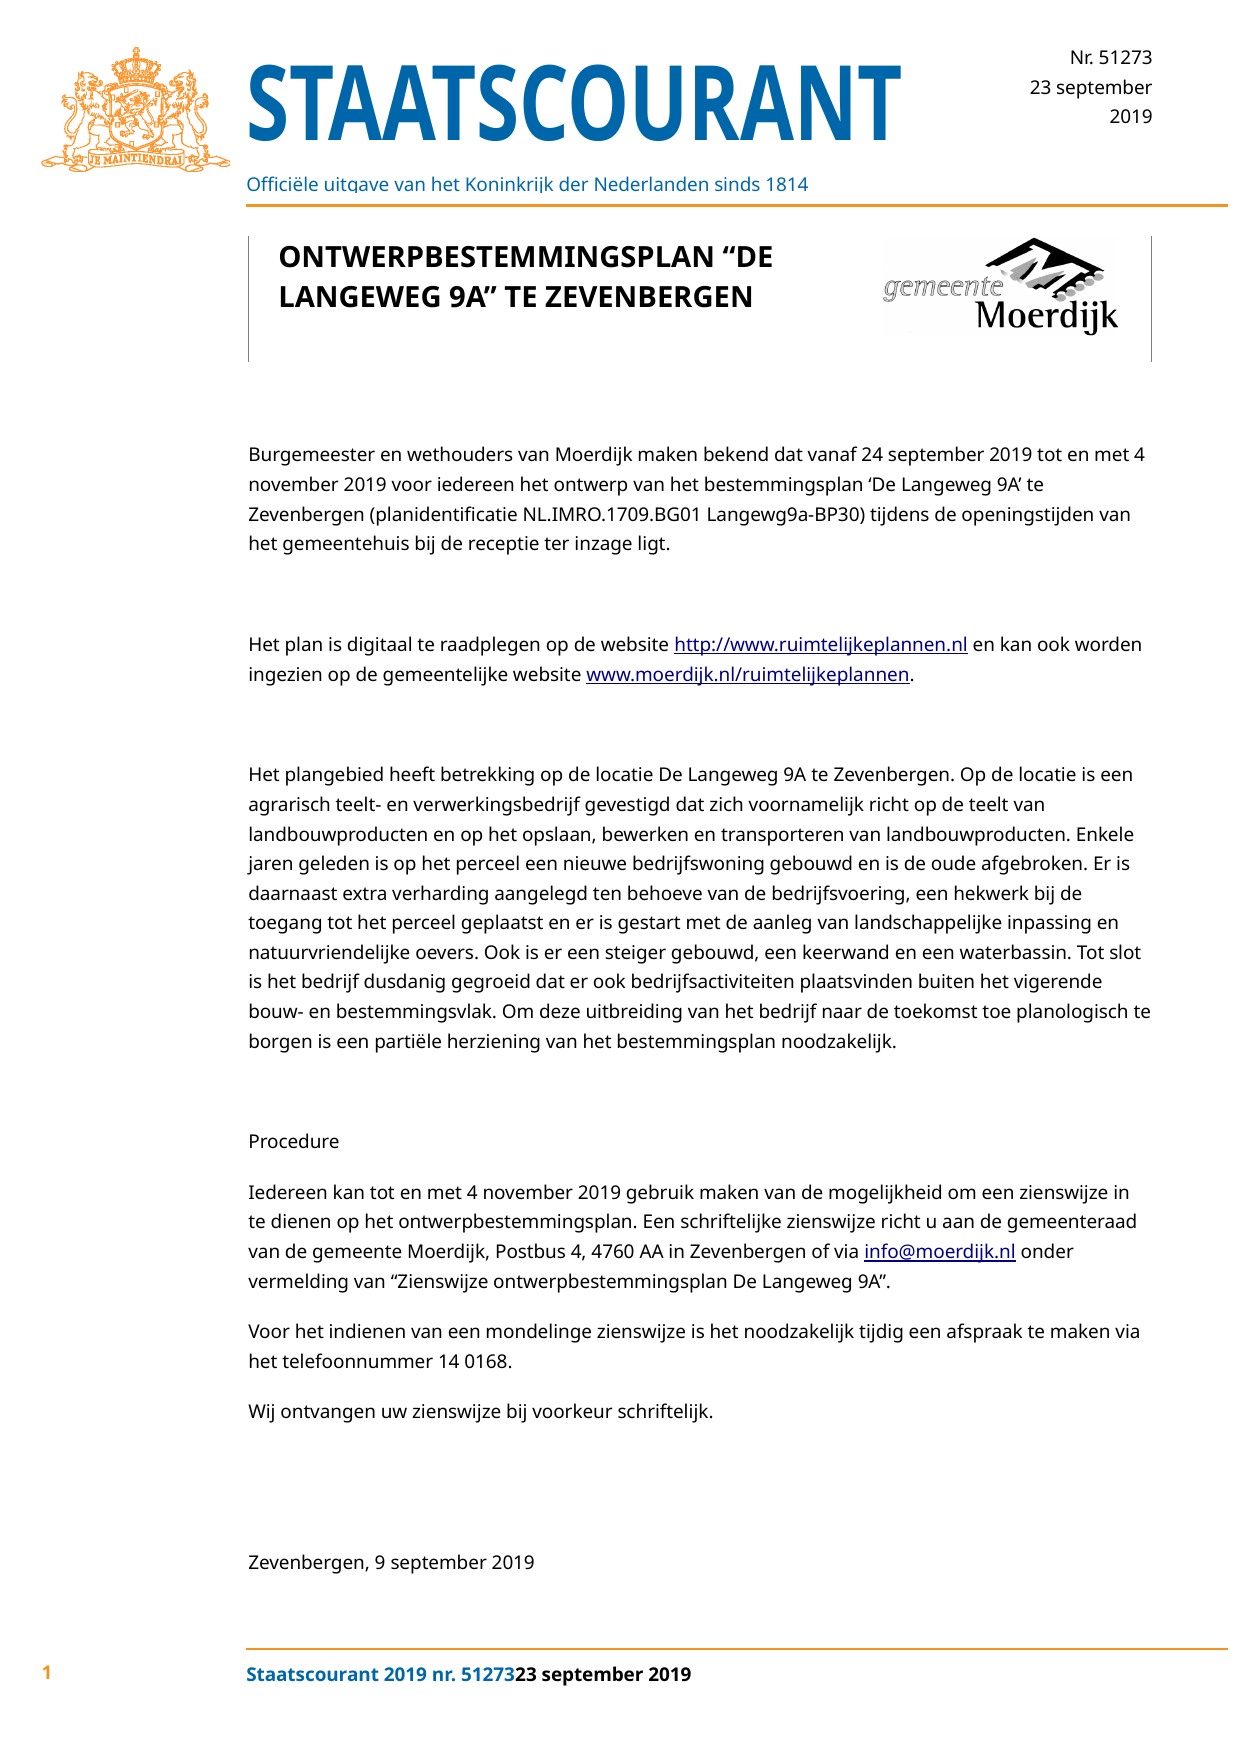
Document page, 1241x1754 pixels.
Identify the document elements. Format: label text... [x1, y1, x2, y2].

picture [41, 47, 231, 172]
text Procedure [248, 1129, 1152, 1154]
table_header ONTWERPBESTEMMINGSPLAN “DE LANGEWEG 9A” TE ZEVENBERGEN [249, 236, 850, 362]
table_header [850, 236, 1151, 362]
text Het plan is digitaal te raadplegen op de website http://www.ruimtelijkeplannen.nl en kan ook worden ingezien op de gemeentelijke website www.moerdijk.nl/ruimtelijkeplannen. [248, 631, 1152, 687]
text Het plangebied heeft betrekking op de locatie De Langeweg 9A te Zevenbergen. Op de locatie is een agrarisch teelt- en verwerkingsbedrijf gevestigd dat zich voornamelijk richt op de teelt van landbouwproducten en op het opslaan, bewerken en transporteren van landbouwproducten. Enkele jaren geleden is op het perceel een nieuwe bedrijfswoning gebouwd en is de oude afgebroken. Er is daarnaast extra verharding aangelegd ten behoeve van de bedrijfsvoering, een hekwerk bij de toegang tot het perceel geplaatst en er is gestart met de aanleg van landschappelijke inpassing en natuurvriendelijke oevers. Ook is er een steiger gebouwd, een keerwand en een waterbassin. Tot slot is het bedrijf dusdanig gegroeid dat er ook bedrijfsactiviteiten plaatsvinden buiten het vigerende bouw- en bestemmingsvlak. Om deze uitbreiding van het bedrijf naar de toekomst toe planologisch te borgen is een partiële herziening van het bestemmingsplan noodzakelijk. [248, 762, 1152, 1054]
text Wij ontvangen uw zienswijze bij voorkeur schriftelijk. [248, 1398, 1152, 1424]
text Zevenbergen, 9 september 2019 [248, 1549, 1152, 1575]
text Iedereen kan tot en met 4 november 2019 gebruik maken van de mogelijkheid om een zienswijze in te dienen op het ontwerpbestemmingsplan. Een schriftelijke zienswijze richt u aan de gemeenteraad van de gemeente Moerdijk, Postbus 4, 4760 AA in Zevenbergen of via info@moerdijk.nl onder vermelding van “Zienswijze ontwerpbestemmingsplan De Langeweg 9A”. [248, 1179, 1152, 1294]
text Burgemeester en wethouders van Moerdijk maken bekend dat vanaf 24 september 2019 tot en met 4 november 2019 voor iedereen het ontwerp van het bestemmingsplan ‘De Langeweg 9A’ te Zevenbergen (planidentificatie NL.IMRO.1709.BG01 Langewg9a-BP30) tijdens de openingstijden van het gemeentehuis bij de receptie ter inzage ligt. [248, 442, 1152, 556]
text Voor het indienen van een mondelinge zienswijze is het noodzakelijk tijdig een afspraak te maken via het telefoonnummer 14 0168. [248, 1318, 1152, 1374]
picture [882, 236, 1119, 336]
